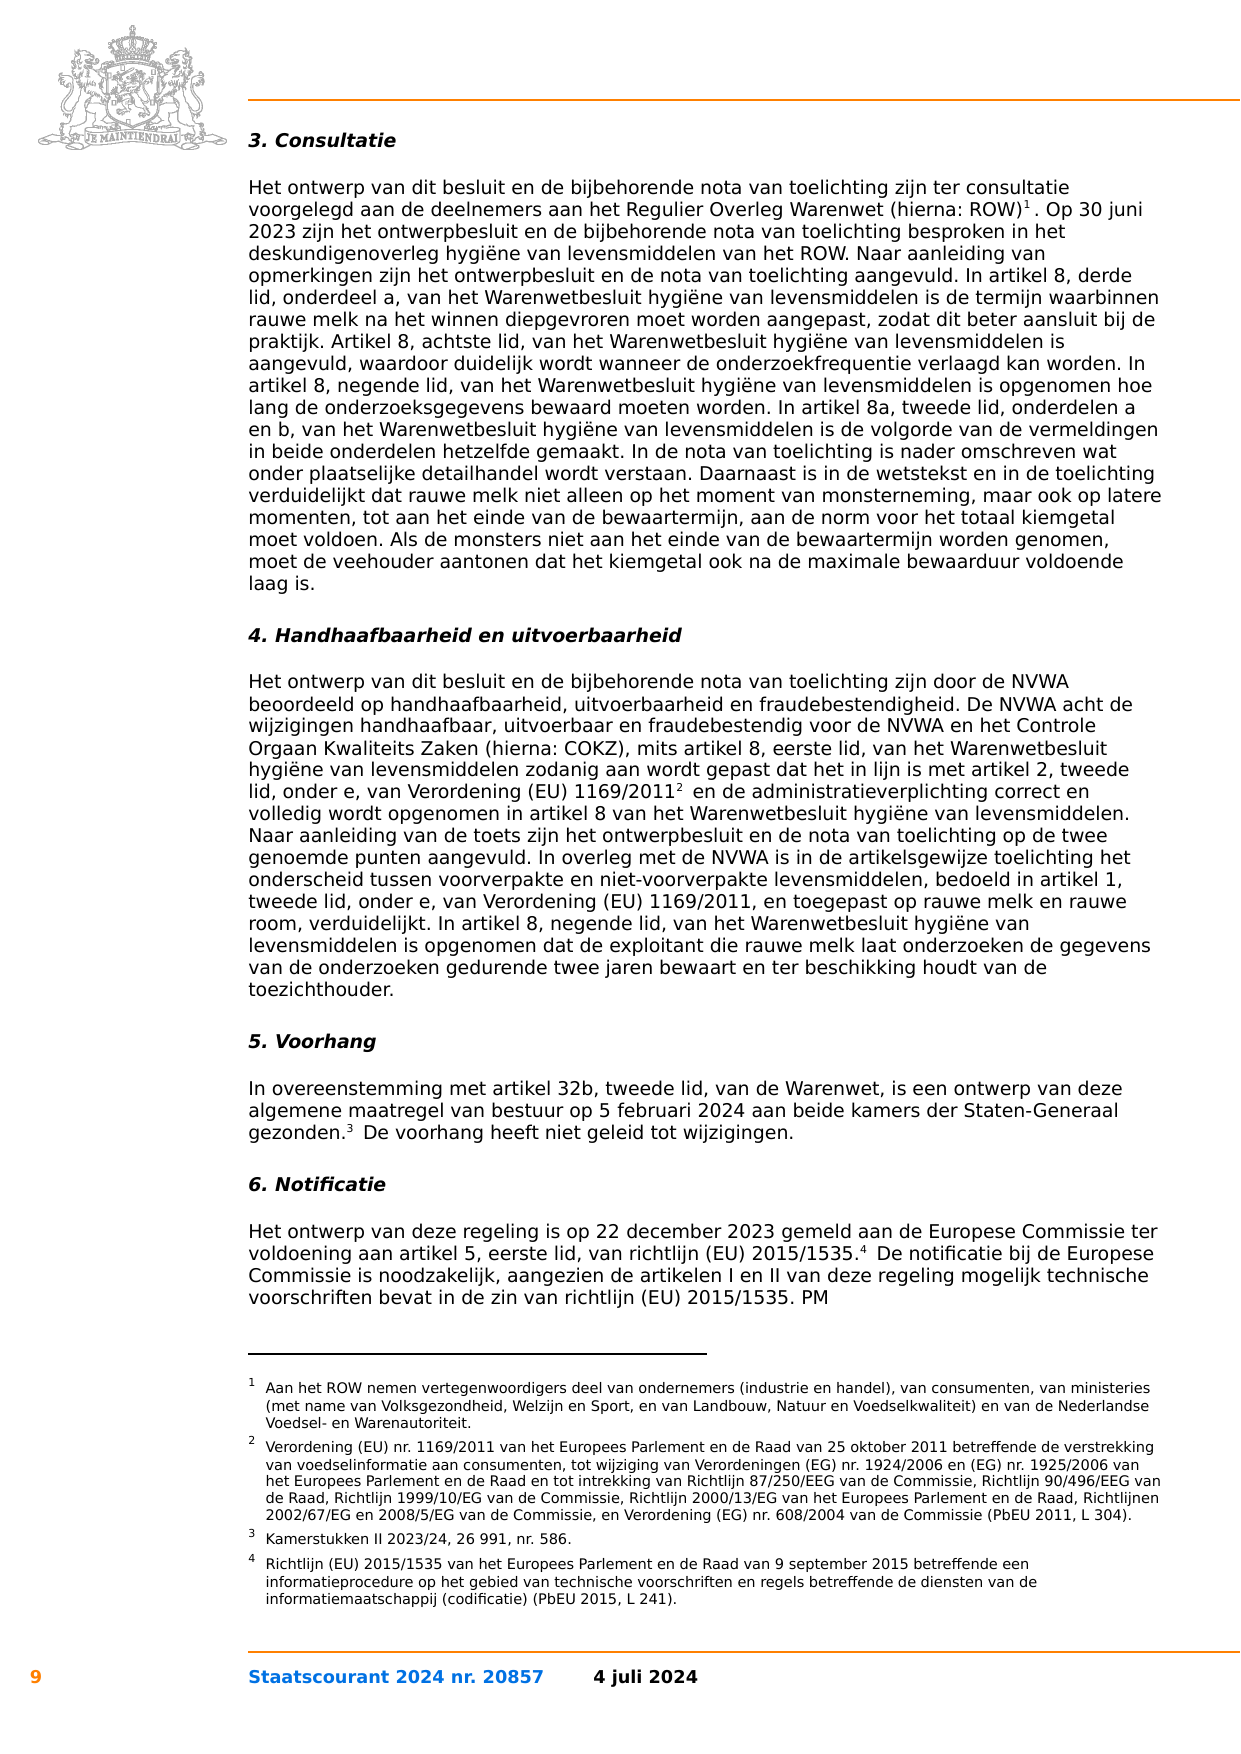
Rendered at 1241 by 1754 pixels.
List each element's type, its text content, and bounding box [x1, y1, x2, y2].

text Het ontwerp van deze regeling is op 22 december 2023 gemeld aan de Europese Commissie ter voldoening aan artikel 5, eerste lid, van richtlijn (EU) 2015/1535. De notificatie bij de Europese Commissie is noodzakelijk, aangezien de artikelen I en II van deze regeling mogelijk technische voorschriften bevat in de zin van richtlijn (EU) 2015/1535. PM [248, 1221, 1163, 1309]
subtitle 4. Handhaafbaarheid en uitvoerbaarheid [248, 624, 1163, 646]
text In overeenstemming met artikel 32b, tweede lid, van de Warenwet, is een ontwerp van deze algemene maatregel van bestuur op 5 februari 2024 aan beide kamers der Staten-Generaal gezonden. De voorhang heeft niet geleid tot wijzigingen. [248, 1078, 1163, 1144]
text Het ontwerp van dit besluit en de bijbehorende nota van toelichting zijn door de NVWA beoordeeld op handhaafbaarheid, uitvoerbaarheid en fraudebestendigheid. De NVWA acht de wijzigingen handhaafbaar, uitvoerbaar en fraudebestendig voor de NVWA en het Controle Orgaan Kwaliteits Zaken (hierna: COKZ), mits artikel 8, eerste lid, van het Warenwetbesluit hygiëne van levensmiddelen zodanig aan wordt gepast dat het in lijn is met artikel 2, tweede lid, onder e, van Verordening (EU) 1169/2011 en de administratieverplichting correct en volledig wordt opgenomen in artikel 8 van het Warenwetbesluit hygiëne van levensmiddelen. Naar aanleiding van de toets zijn het ontwerpbesluit en de nota van toelichting op de twee genoemde punten aangevuld. In overleg met de NVWA is in de artikelsgewijze toelichting het onderscheid tussen voorverpakte en niet-voorverpakte levensmiddelen, bedoeld in artikel 1, tweede lid, onder e, van Verordening (EU) 1169/2011, en toegepast op rauwe melk en rauwe room, verduidelijkt. In artikel 8, negende lid, van het Warenwetbesluit hygiëne van levensmiddelen is opgenomen dat de exploitant die rauwe melk laat onderzoeken de gegevens van de onderzoeken gedurende twee jaren bewaart en ter beschikking houdt van de toezichthouder. [248, 671, 1163, 1001]
text Richtlijn (EU) 2015/1535 van het Europees Parlement en de Raad van 9 september 2015 betreffende een informatieprocedure op het gebied van technische voorschriften en regels betreffende de diensten van de informatiemaatschappij (codificatie) (PbEU 2015, L 241). [248, 1552, 1163, 1608]
text Aan het ROW nemen vertegenwoordigers deel van ondernemers (industrie en handel), van consumenten, van ministeries (met name van Volksgezondheid, Welzijn en Sport, en van Landbouw, Natuur en Voedselkwaliteit) en van de Nederlandse Voedsel- en Warenautoriteit. [248, 1376, 1163, 1432]
subtitle 5. Voorhang [248, 1031, 1163, 1053]
subtitle 3. Consultatie [248, 130, 1163, 152]
text Verordening (EU) nr. 1169/2011 van het Europees Parlement en de Raad van 25 oktober 2011 betreffende de verstrekking van voedselinformatie aan consumenten, tot wijziging van Verordeningen (EG) nr. 1924/2006 en (EG) nr. 1925/2006 van het Europees Parlement en de Raad en tot intrekking van Richtlijn 87/250/EEG van de Commissie, Richtlijn 90/496/EEG van de Raad, Richtlijn 1999/10/EG van de Commissie, Richtlijn 2000/13/EG van het Europees Parlement en de Raad, Richtlijnen 2002/67/EG en 2008/5/EG van de Commissie, en Verordening (EG) nr. 608/2004 van de Commissie (PbEU 2011, L 304). [248, 1434, 1163, 1524]
subtitle 6. Notificatie [248, 1174, 1163, 1196]
picture [38, 25, 227, 150]
text Kamerstukken II 2023/24, 26 991, nr. 586. [248, 1527, 1163, 1549]
text Het ontwerp van dit besluit en de bijbehorende nota van toelichting zijn ter consultatie voorgelegd aan de deelnemers aan het Regulier Overleg Warenwet (hierna: ROW). Op 30 juni 2023 zijn het ontwerpbesluit en de bijbehorende nota van toelichting besproken in het deskundigenoverleg hygiëne van levensmiddelen van het ROW. Naar aanleiding van opmerkingen zijn het ontwerpbesluit en de nota van toelichting aangevuld. In artikel 8, derde lid, onderdeel a, van het Warenwetbesluit hygiëne van levensmiddelen is de termijn waarbinnen rauwe melk na het winnen diepgevroren moet worden aangepast, zodat dit beter aansluit bij de praktijk. Artikel 8, achtste lid, van het Warenwetbesluit hygiëne van levensmiddelen is aangevuld, waardoor duidelijk wordt wanneer de onderzoekfrequentie verlaagd kan worden. In artikel 8, negende lid, van het Warenwetbesluit hygiëne van levensmiddelen is opgenomen hoe lang de onderzoeksgegevens bewaard moeten worden. In artikel 8a, tweede lid, onderdelen a en b, van het Warenwetbesluit hygiëne van levensmiddelen is de volgorde van de vermeldingen in beide onderdelen hetzelfde gemaakt. In de nota van toelichting is nader omschreven wat onder plaatselijke detailhandel wordt verstaan. Daarnaast is in de wetstekst en in de toelichting verduidelijkt dat rauwe melk niet alleen op het moment van monsterneming, maar ook op latere momenten, tot aan het einde van de bewaartermijn, aan de norm voor het totaal kiemgetal moet voldoen. Als de monsters niet aan het einde van de bewaartermijn worden genomen, moet de veehouder aantonen dat het kiemgetal ook na de maximale bewaarduur voldoende laag is. [248, 177, 1163, 594]
